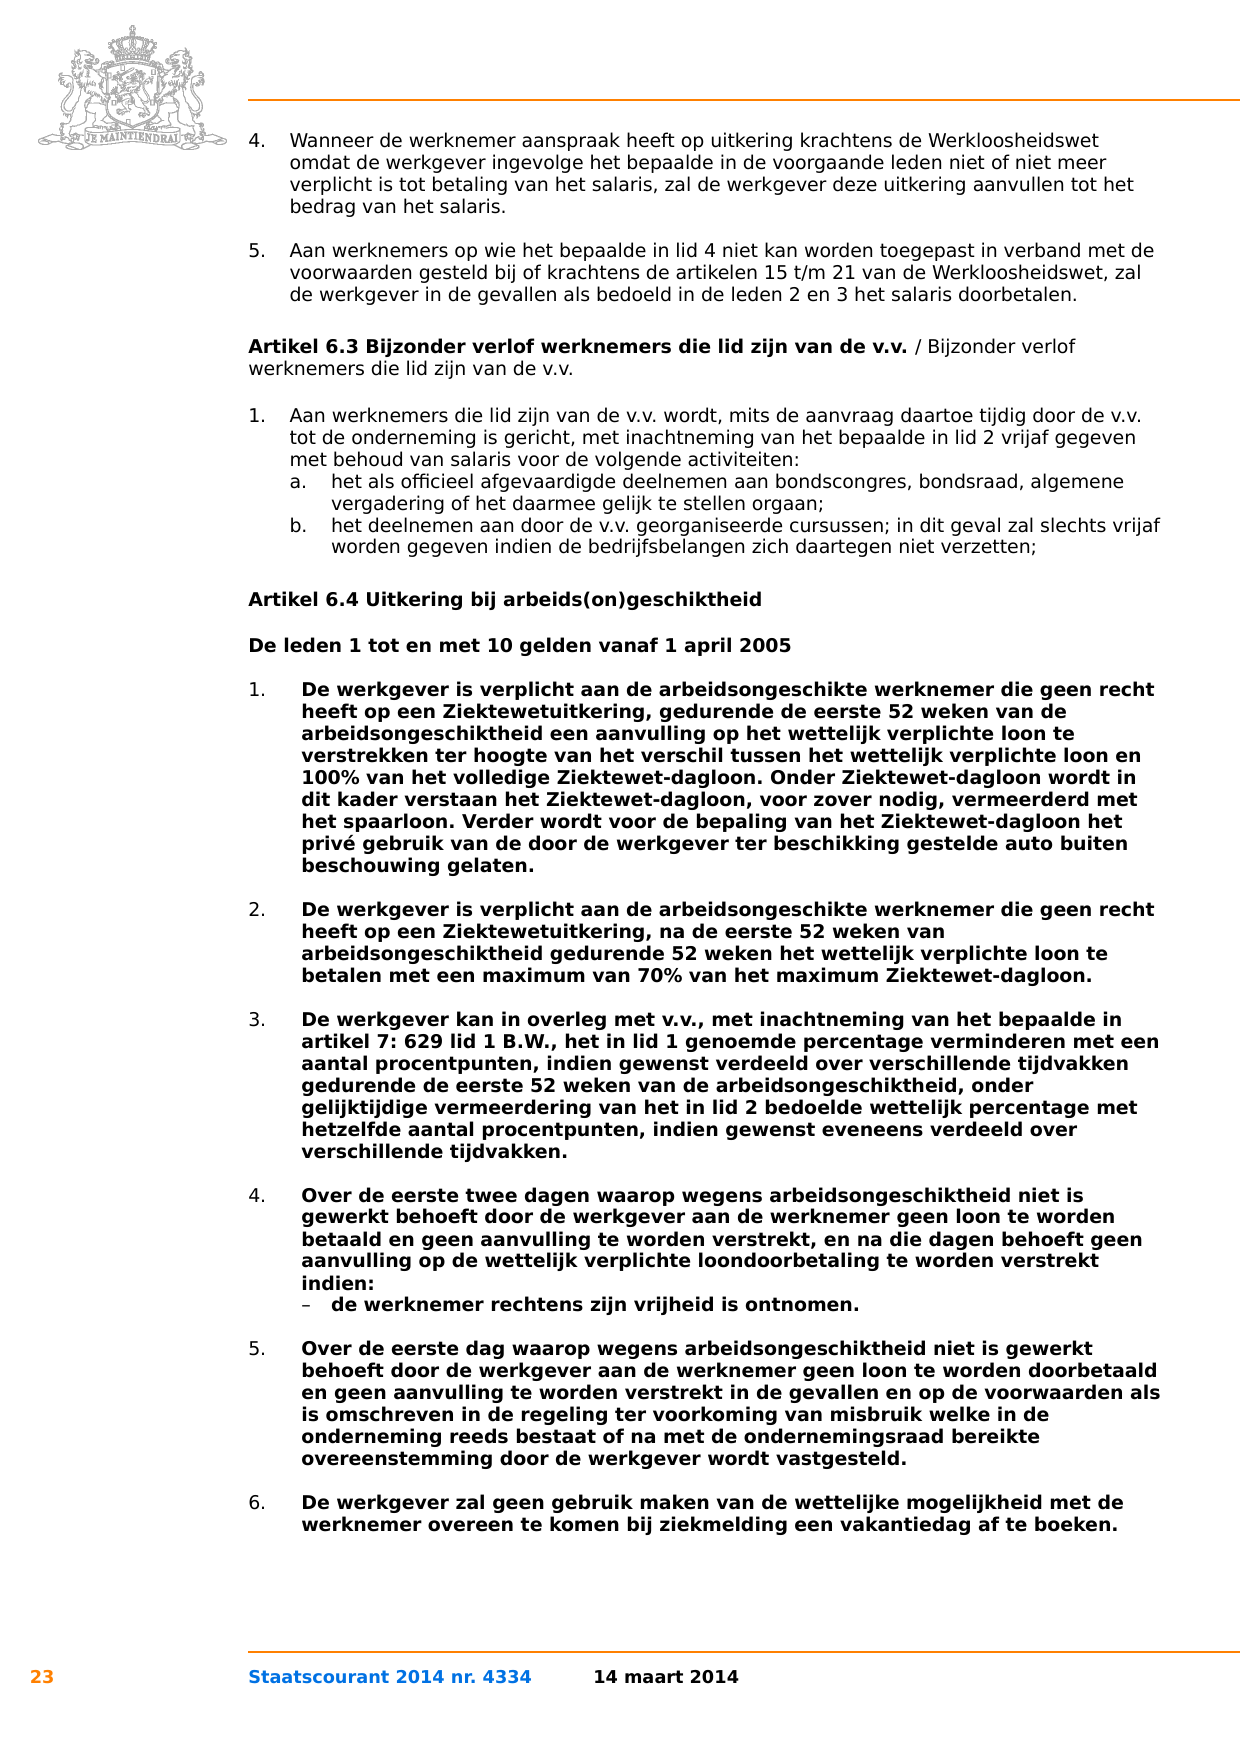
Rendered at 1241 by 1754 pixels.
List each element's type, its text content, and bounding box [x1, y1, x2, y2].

text 2. De werkgever is verplicht aan de arbeidsongeschikte werknemer die geen recht heeft op een Ziektewetuitkering, na de eerste 52 weken van arbeidsongeschiktheid gedurende 52 weken het wettelijk verplichte loon te betalen met een maximum van 70% van het maximum Ziektewet-dagloon. [248, 899, 1163, 987]
text 5. Aan werknemers op wie het bepaalde in lid 4 niet kan worden toegepast in verband met de voorwaarden gesteld bij of krachtens de artikelen 15 t/m 21 van de Werkloosheidswet, zal de werkgever in de gevallen als bedoeld in de leden 2 en 3 het salaris doorbetalen. [248, 240, 1163, 306]
text 1. Aan werknemers die lid zijn van de v.v. wordt, mits de aanvraag daartoe tijdig door de v.v. tot de onderneming is gericht, met inachtneming van het bepaalde in lid 2 vrijaf gegeven met behoud van salaris voor de volgende activiteiten: [248, 404, 1163, 471]
text a. het als officieel afgevaardigde deelnemen aan bondscongres, bondsraad, algemene vergadering of het daarmee gelijk te stellen orgaan; [289, 471, 1163, 514]
subtitle Artikel 6.4 Uitkering bij arbeids(on)geschiktheid [248, 588, 1163, 610]
text 1. De werkgever is verplicht aan de arbeidsongeschikte werknemer die geen recht heeft op een Ziektewetuitkering, gedurende de eerste 52 weken van de arbeidsongeschiktheid een aanvulling op het wettelijk verplichte loon te verstrekken ter hoogte van het verschil tussen het wettelijk verplichte loon en 100% van het volledige Ziektewet-dagloon. Onder Ziektewet-dagloon wordt in dit kader verstaan het Ziektewet-dagloon, voor zover nodig, vermeerderd met het spaarloon. Verder wordt voor de bepaling van het Ziektewet-dagloon het privé gebruik van de door de werkgever ter beschikking gestelde auto buiten beschouwing gelaten. [248, 679, 1163, 877]
picture [38, 25, 227, 150]
text 4. Over de eerste twee dagen waarop wegens arbeidsongeschiktheid niet is gewerkt behoeft door de werkgever aan de werknemer geen loon te worden betaald en geen aanvulling te worden verstrekt, en na die dagen behoeft geen aanvulling op de wettelijk verplichte loondoorbetaling te worden verstrekt indien: [248, 1184, 1163, 1294]
text b. het deelnemen aan door de v.v. georganiseerde cursussen; in dit geval zal slechts vrijaf worden gegeven indien de bedrijfsbelangen zich daartegen niet verzetten; [289, 514, 1163, 558]
text 6. De werkgever zal geen gebruik maken van de wettelijke mogelijkheid met de werknemer overeen te komen bij ziekmelding een vakantiedag af te boeken. [248, 1492, 1163, 1536]
text 5. Over de eerste dag waarop wegens arbeidsongeschiktheid niet is gewerkt behoeft door de werkgever aan de werknemer geen loon te worden doorbetaald en geen aanvulling te worden verstrekt in de gevallen en op de voorwaarden als is omschreven in de regeling ter voorkoming van misbruik welke in de onderneming reeds bestaat of na met de ondernemingsraad bereikte overeenstemming door de werkgever wordt vastgesteld. [248, 1338, 1163, 1470]
text – de werknemer rechtens zijn vrijheid is ontnomen. [301, 1294, 1163, 1316]
subtitle Artikel 6.3 Bijzonder verlof werknemers die lid zijn van de v.v. / Bijzonder verlof werknemers die lid zijn van de v.v. [248, 336, 1163, 379]
subtitle De leden 1 tot en met 10 gelden vanaf 1 april 2005 [248, 635, 1163, 657]
text 3. De werkgever kan in overleg met v.v., met inachtneming van het bepaalde in artikel 7: 629 lid 1 B.W., het in lid 1 genoemde percentage verminderen met een aantal procentpunten, indien gewenst verdeeld over verschillende tijdvakken gedurende de eerste 52 weken van de arbeidsongeschiktheid, onder gelijktijdige vermeerdering van het in lid 2 bedoelde wettelijk percentage met hetzelfde aantal procentpunten, indien gewenst eveneens verdeeld over verschillende tijdvakken. [248, 1009, 1163, 1163]
text 4. Wanneer de werknemer aanspraak heeft op uitkering krachtens de Werkloosheidswet omdat de werkgever ingevolge het bepaalde in de voorgaande leden niet of niet meer verplicht is tot betaling van het salaris, zal de werkgever deze uitkering aanvullen tot het bedrag van het salaris. [248, 130, 1163, 218]
